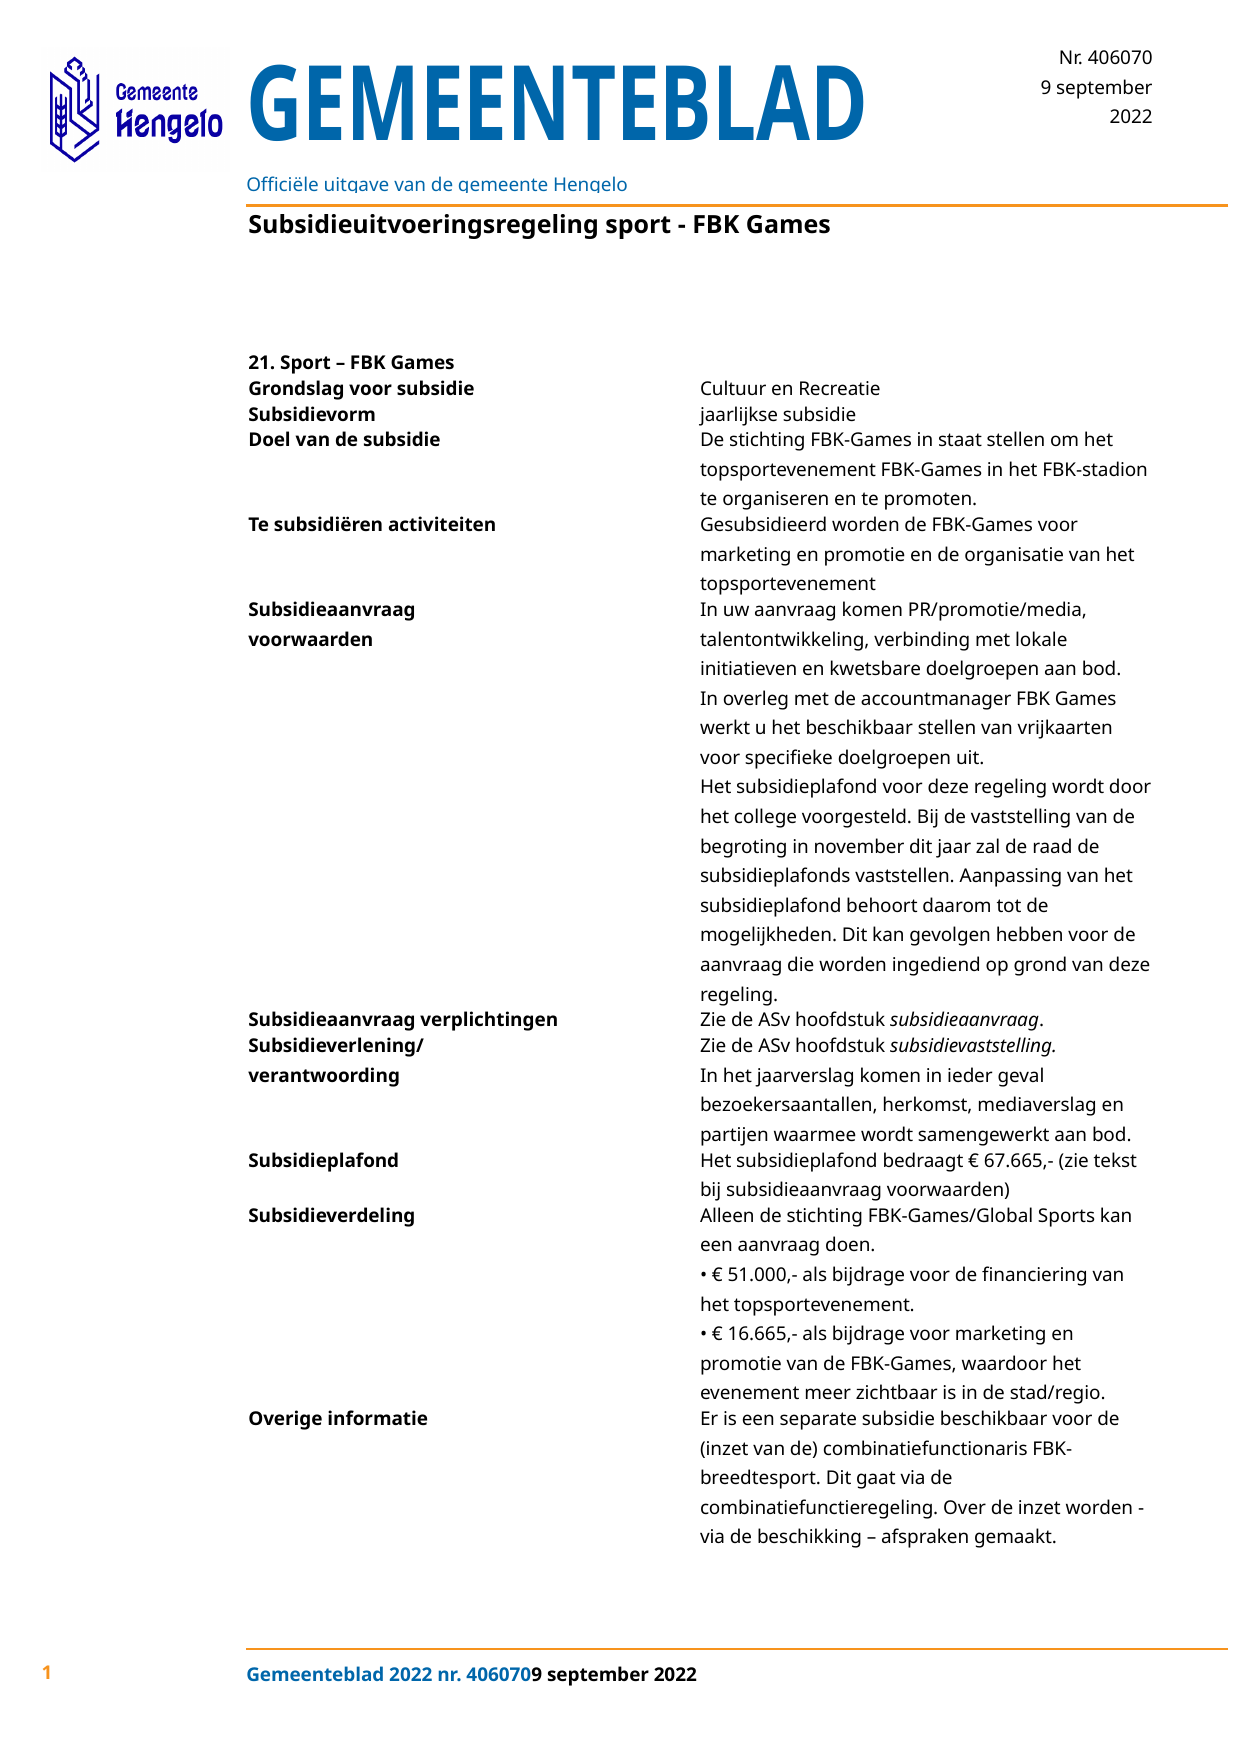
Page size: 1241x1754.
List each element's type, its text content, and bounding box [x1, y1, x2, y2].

table_cell Zie de ASv hoofdstuk subsidievaststelling. In het jaarverslag komen in ieder geval bezoekersaantallen, herkomst, mediaverslag en partijen waarmee wordt samengewerkt aan bod. [700, 1032, 1152, 1147]
table_cell jaarlijkse subsidie [700, 401, 1152, 426]
table_cell Subsidieplafond [248, 1147, 700, 1202]
table_cell Er is een separate subsidie beschikbaar voor de (inzet van de) combinatiefunctionaris FBK-breedtesport. Dit gaat via de combinatiefunctieregeling. Over de inzet worden - via de beschikking – afspraken gemaakt. [700, 1405, 1152, 1549]
table_cell Te subsidiëren activiteiten [248, 511, 700, 596]
table_cell Subsidievorm [248, 401, 700, 426]
table_header 21. Sport – FBK Games [248, 349, 1152, 375]
table_cell Subsidieaanvraag verplichtingen [248, 1007, 700, 1032]
table_cell De stichting FBK-Games in staat stellen om het topsportevenement FBK-Games in het FBK-stadion te organiseren en te promoten. [700, 426, 1152, 511]
table_cell In uw aanvraag komen PR/promotie/media, talentontwikkeling, verbinding met lokale initiatieven en kwetsbare doelgroepen aan bod. In overleg met de accountmanager FBK Games werkt u het beschikbaar stellen van vrijkaarten voor specifieke doelgroepen uit. Het subsidieplafond voor deze regeling wordt door het college voorgesteld. Bij de vaststelling van de begroting in november dit jaar zal de raad de subsidieplafonds vaststellen. Aanpassing van het subsidieplafond behoort daarom tot de mogelijkheden. Dit kan gevolgen hebben voor de aanvraag die worden ingediend op grond van deze regeling. [700, 596, 1152, 1007]
table_cell Subsidieaanvraag voorwaarden [248, 596, 700, 1007]
table_cell Overige informatie [248, 1405, 700, 1549]
table_cell Het subsidieplafond bedraagt € 67.665,- (zie tekst bij subsidieaanvraag voorwaarden) [700, 1147, 1152, 1202]
table_cell Subsidieverdeling [248, 1202, 700, 1405]
table_cell Cultuur en Recreatie [700, 375, 1152, 401]
table_cell Gesubsidieerd worden de FBK-Games voor marketing en promotie en de organisatie van het topsportevenement [700, 511, 1152, 596]
table_cell Grondslag voor subsidie [248, 375, 700, 401]
picture [41, 47, 231, 172]
table_cell Alleen de stichting FBK-Games/Global Sports kan een aanvraag doen. • € 51.000,- als bijdrage voor de financiering van het topsportevenement. • € 16.665,- als bijdrage voor marketing en promotie van de FBK-Games, waardoor het evenement meer zichtbaar is in de stad/regio. [700, 1202, 1152, 1405]
text Subsidieuitvoeringsregeling sport - FBK Games [248, 207, 1152, 241]
table_cell Subsidieverlening/ verantwoording [248, 1032, 700, 1147]
table_cell Doel van de subsidie [248, 426, 700, 511]
table_cell Zie de ASv hoofdstuk subsidieaanvraag. [700, 1007, 1152, 1032]
